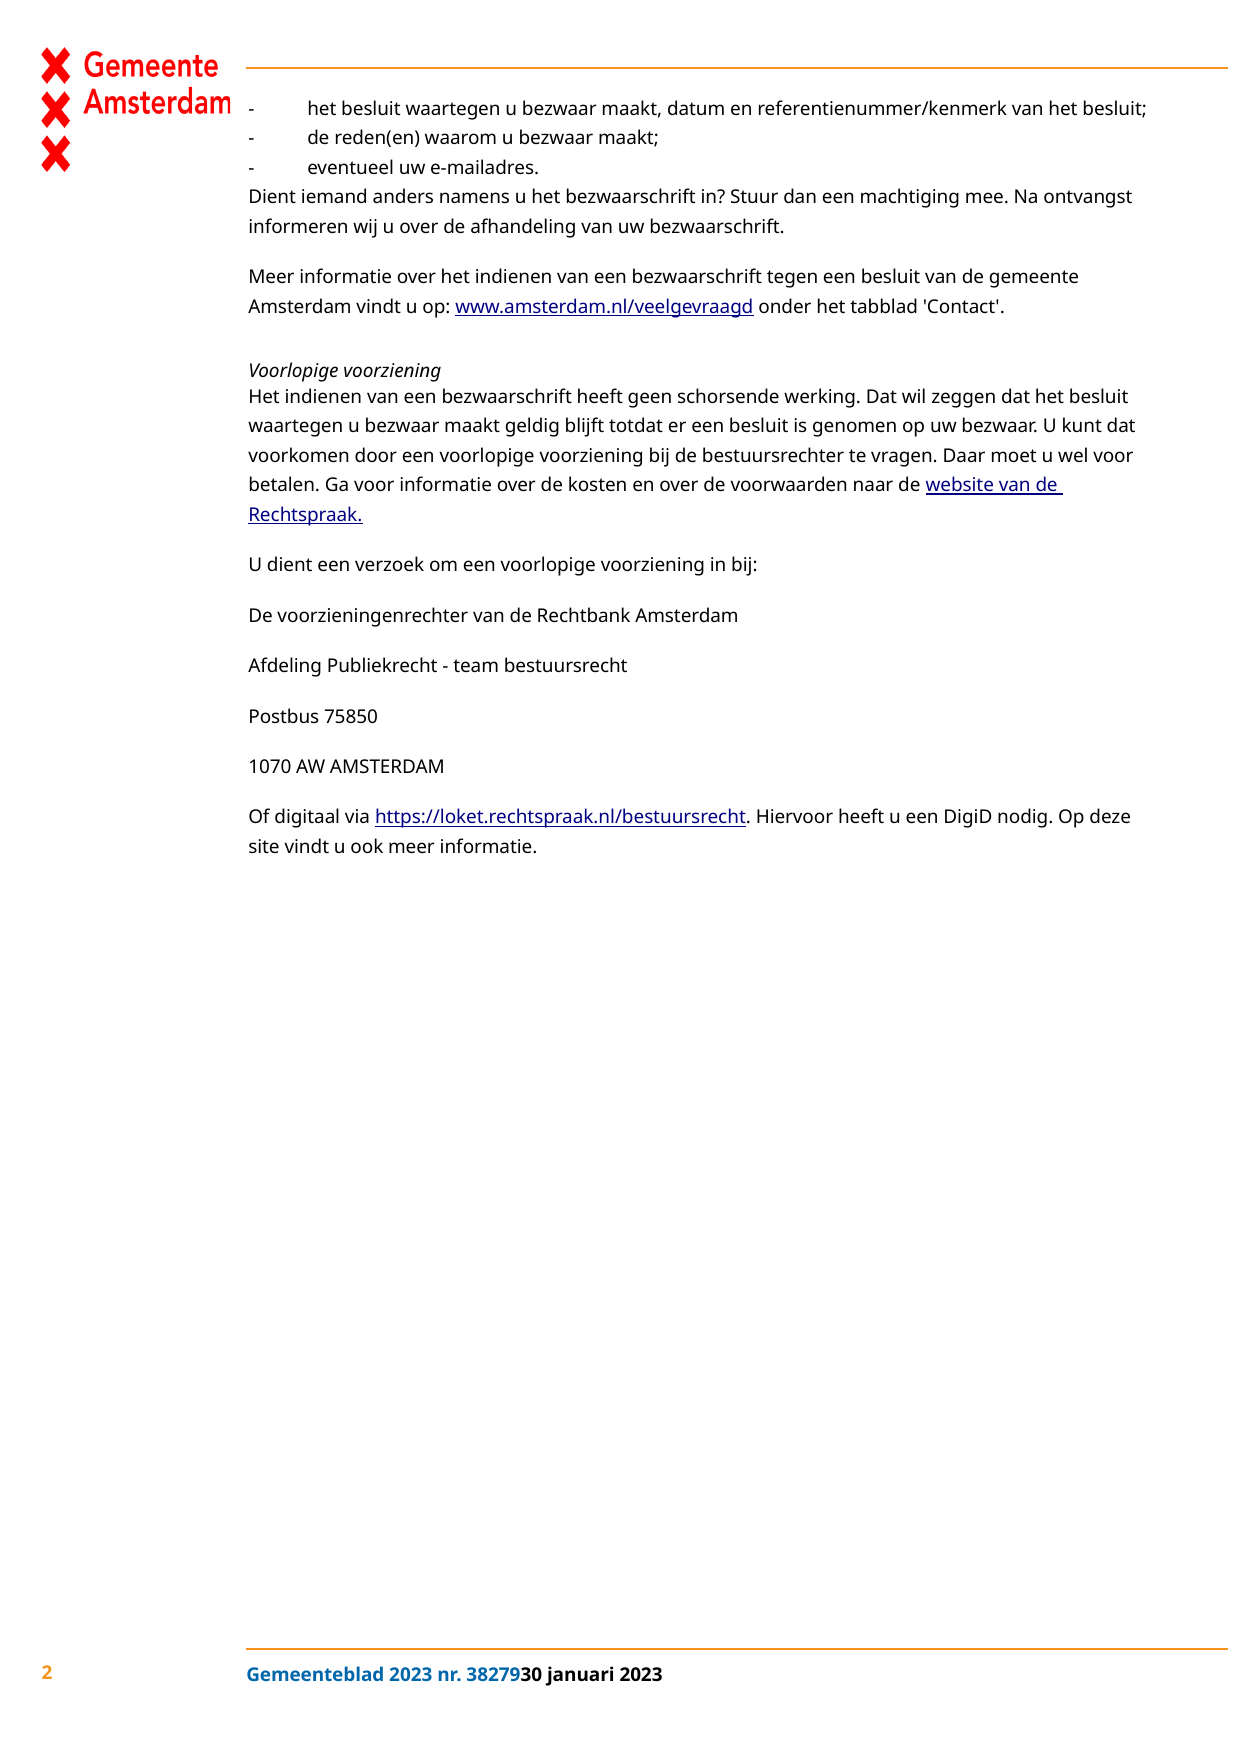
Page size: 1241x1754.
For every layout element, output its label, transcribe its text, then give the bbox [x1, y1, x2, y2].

list eventueel uw e-mailadres. [248, 154, 1152, 180]
list de reden(en) waarom u bezwaar maakt; [248, 124, 1152, 150]
text Het indienen van een bezwaarschrift heeft geen schorsende werking. Dat wil zeggen dat het besluit waartegen u bezwaar maakt geldig blijft totdat er een besluit is genomen op uw bezwaar. U kunt dat voorkomen door een voorlopige voorziening bij de bestuursrechter te vragen. Daar moet u wel voor betalen. Ga voor informatie over de kosten en over de voorwaarden naar de website van de Rechtspraak. [248, 383, 1152, 527]
list het besluit waartegen u bezwaar maakt, datum en referentienummer/kenmerk van het besluit; [248, 95, 1152, 121]
text Postbus 75850 [248, 703, 1152, 728]
text Voorlopige voorziening [248, 357, 1152, 383]
text Meer informatie over het indienen van een bezwaarschrift tegen een besluit van de gemeente Amsterdam vindt u op: www.amsterdam.nl/veelgevraagd onder het tabblad 'Contact'. [248, 263, 1152, 319]
text Dient iemand anders namens u het bezwaarschrift in? Stuur dan een machtiging mee. Na ontvangst informeren wij u over de afhandeling van uw bezwaarschrift. [248, 183, 1152, 239]
picture [41, 47, 231, 172]
text 1070 AW AMSTERDAM [248, 753, 1152, 779]
text Afdeling Publiekrecht - team bestuursrecht [248, 652, 1152, 678]
text De voorzieningenrechter van de Rechtbank Amsterdam [248, 602, 1152, 628]
text Of digitaal via https://loket.rechtspraak.nl/bestuursrecht. Hiervoor heeft u een DigiD nodig. Op deze site vindt u ook meer informatie. [248, 804, 1152, 859]
text U dient een verzoek om een voorlopige voorziening in bij: [248, 552, 1152, 577]
